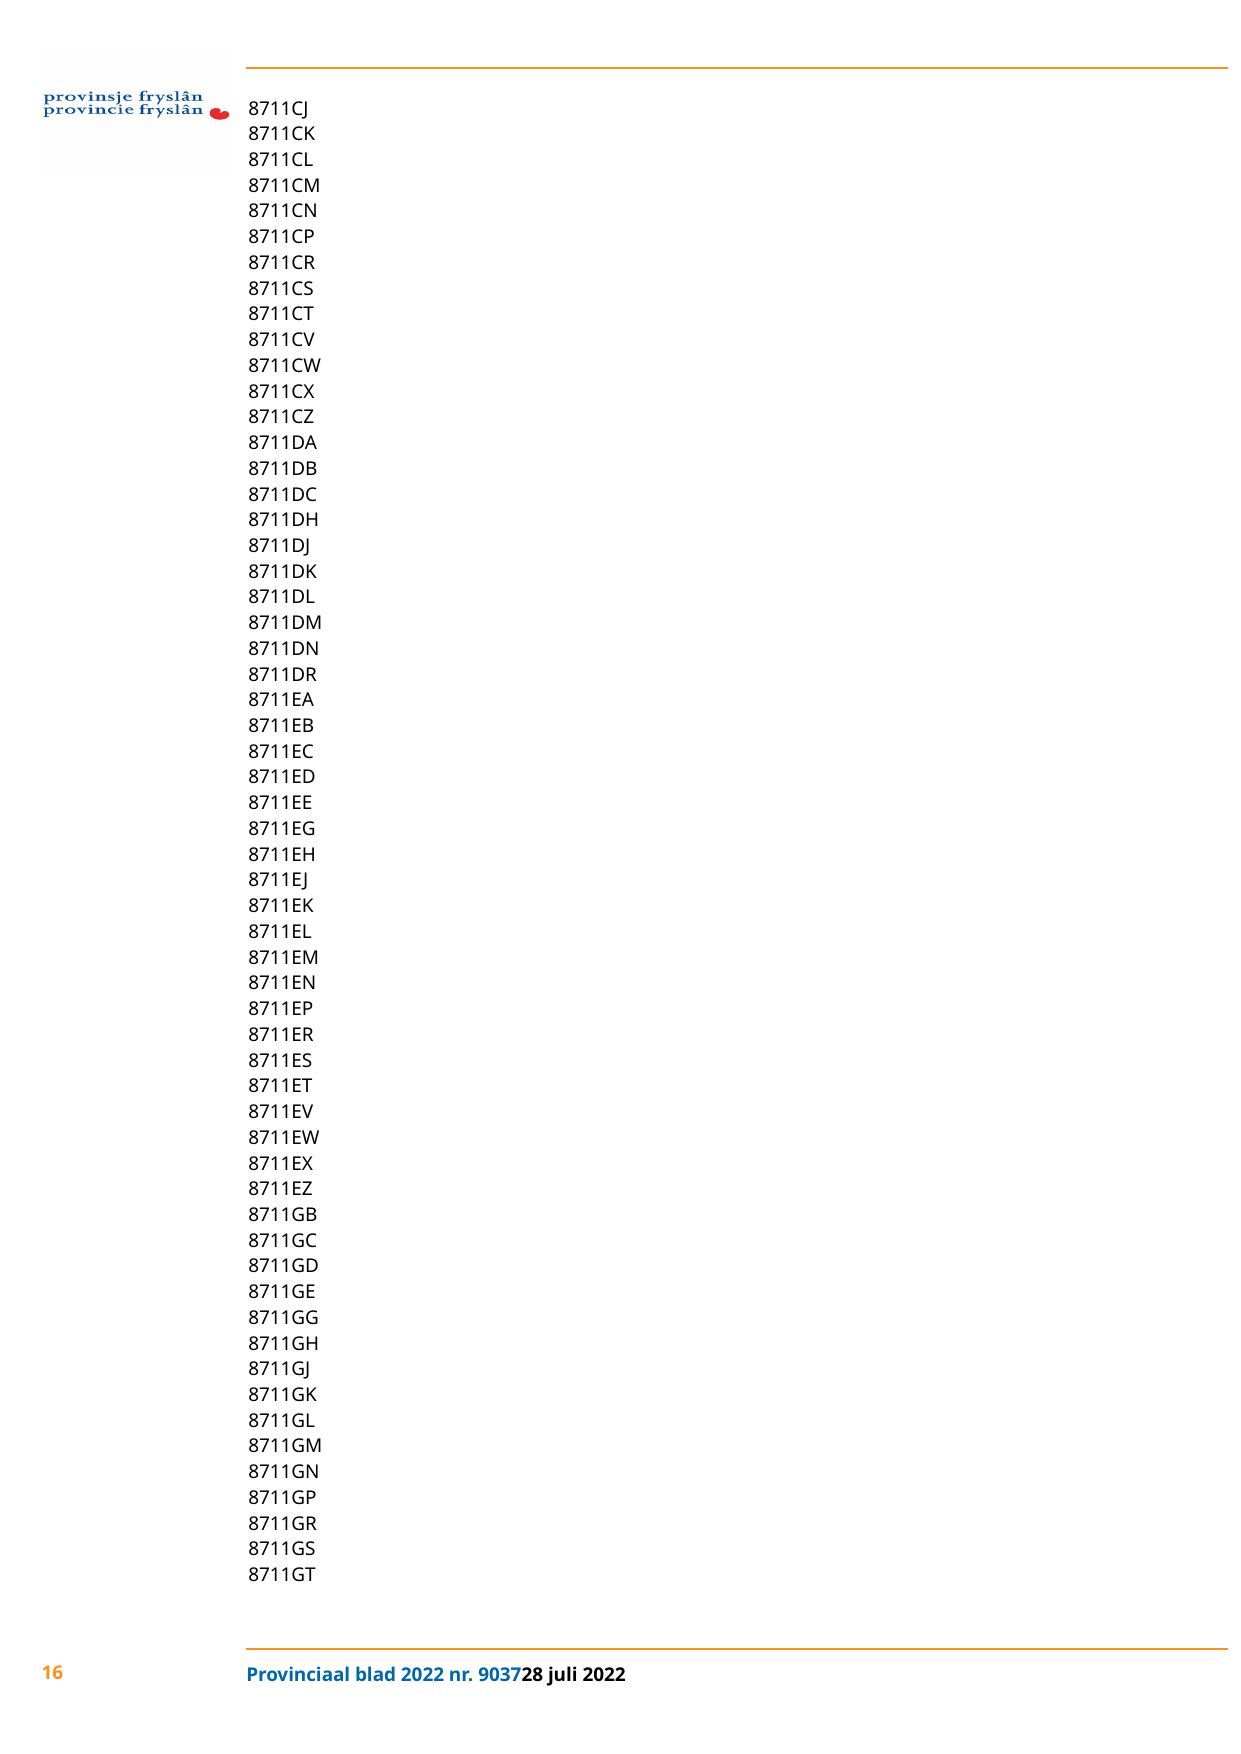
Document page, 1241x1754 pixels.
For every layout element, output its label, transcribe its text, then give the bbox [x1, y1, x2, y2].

table_cell 8711DB [248, 455, 1152, 481]
table_cell 8711DH [248, 506, 1152, 532]
table_cell 8711GG [248, 1304, 1152, 1330]
table_cell 8711ES [248, 1047, 1152, 1072]
table_cell 8711EZ [248, 1175, 1152, 1201]
table_cell 8711EC [248, 738, 1152, 764]
table_cell 8711CZ [248, 404, 1152, 429]
table_cell 8711GL [248, 1407, 1152, 1433]
table_cell 8711DA [248, 429, 1152, 455]
table_cell 8711GJ [248, 1356, 1152, 1381]
table_cell 8711EH [248, 841, 1152, 867]
table_cell 8711DM [248, 609, 1152, 635]
table_cell 8711GR [248, 1510, 1152, 1536]
table_cell 8711CX [248, 378, 1152, 403]
table_cell 8711GN [248, 1459, 1152, 1484]
table_cell 8711CT [248, 301, 1152, 326]
table_cell 8711CK [248, 121, 1152, 146]
table_cell 8711EE [248, 790, 1152, 815]
picture [41, 47, 231, 172]
table_cell 8711EV [248, 1098, 1152, 1124]
table_cell 8711ER [248, 1021, 1152, 1047]
table_cell 8711EM [248, 944, 1152, 969]
table_cell 8711ED [248, 764, 1152, 789]
table_cell 8711CR [248, 249, 1152, 275]
table_cell 8711DK [248, 558, 1152, 584]
table_cell 8711EL [248, 918, 1152, 944]
table_cell 8711GM [248, 1433, 1152, 1458]
table_cell 8711EA [248, 687, 1152, 712]
table_cell 8711EX [248, 1150, 1152, 1175]
table_cell 8711EG [248, 815, 1152, 841]
table_cell 8711ET [248, 1073, 1152, 1098]
table_cell 8711EJ [248, 867, 1152, 892]
table_cell 8711DJ [248, 532, 1152, 558]
table_cell 8711EP [248, 995, 1152, 1021]
table_cell 8711GE [248, 1278, 1152, 1304]
table_cell 8711CV [248, 326, 1152, 352]
table_cell 8711DN [248, 635, 1152, 661]
table_cell 8711EB [248, 712, 1152, 738]
table_cell 8711CL [248, 146, 1152, 172]
table_cell 8711GD [248, 1253, 1152, 1278]
table_cell 8711GK [248, 1381, 1152, 1407]
table_cell 8711GP [248, 1484, 1152, 1510]
table_cell 8711GH [248, 1330, 1152, 1356]
table_cell 8711EW [248, 1124, 1152, 1150]
table_cell 8711GT [248, 1561, 1152, 1587]
table_cell 8711GB [248, 1201, 1152, 1227]
table_cell 8711EN [248, 970, 1152, 995]
table_cell 8711CN [248, 198, 1152, 223]
table_cell 8711GS [248, 1536, 1152, 1561]
table_cell 8711CP [248, 224, 1152, 249]
table_cell 8711DL [248, 584, 1152, 609]
table_cell 8711DC [248, 481, 1152, 506]
table_cell 8711EK [248, 893, 1152, 918]
table_cell 8711DR [248, 661, 1152, 687]
table_cell 8711CW [248, 352, 1152, 378]
table_cell 8711CS [248, 275, 1152, 301]
table_cell 8711CM [248, 172, 1152, 198]
table_cell 8711GC [248, 1227, 1152, 1253]
table_cell 8711CJ [248, 95, 1152, 121]
